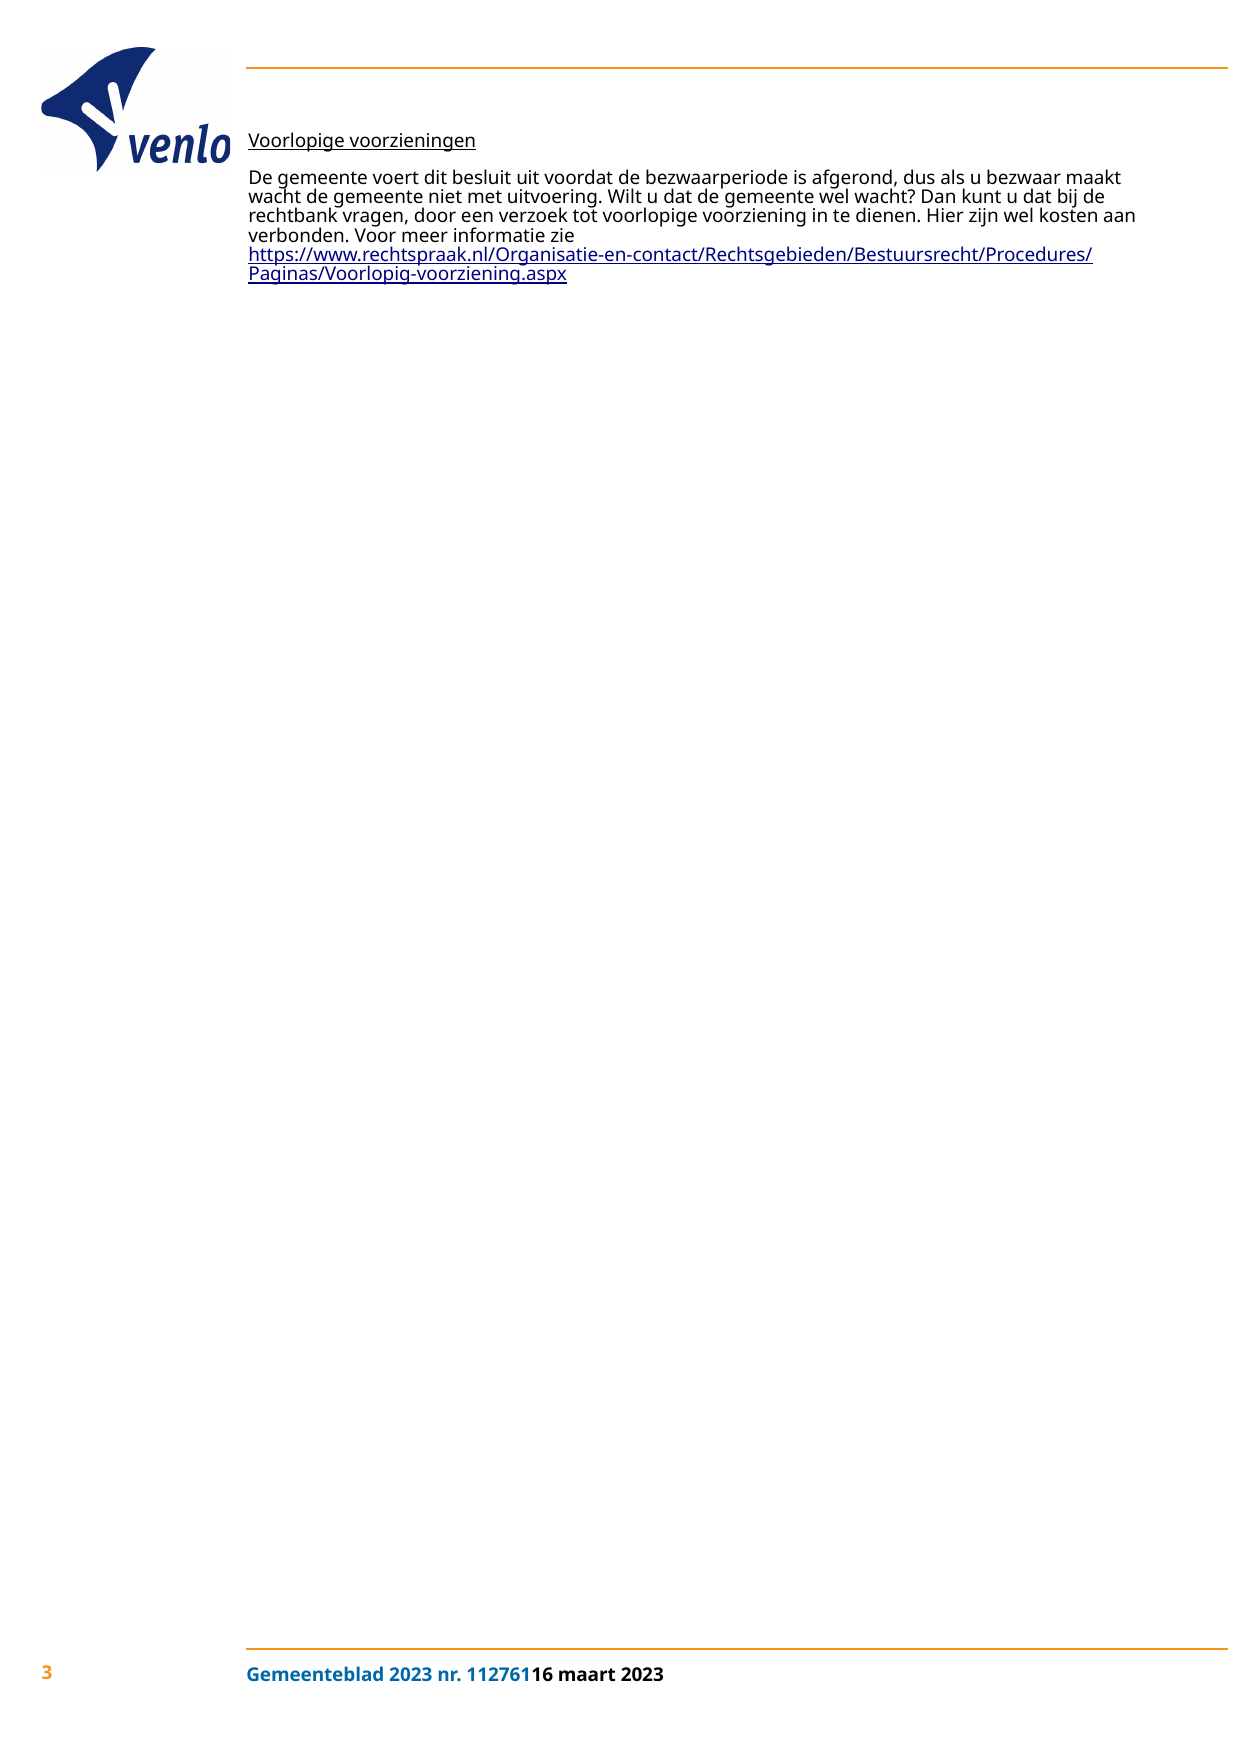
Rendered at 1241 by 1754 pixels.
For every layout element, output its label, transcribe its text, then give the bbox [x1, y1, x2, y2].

text De gemeente voert dit besluit uit voordat de bezwaarperiode is afgerond, dus als u bezwaar maakt wacht de gemeente niet met uitvoering. Wilt u dat de gemeente wel wacht? Dan kunt u dat bij de rechtbank vragen, door een verzoek tot voorlopige voorziening in te dienen. Hier zijn wel kosten aan verbonden. Voor meer informatie zie https://www.rechtspraak.nl/Organisatie-en-contact/Rechtsgebieden/Bestuursrecht/Procedures/Paginas/Voorlopig-voorziening.aspx [248, 169, 1152, 284]
picture [41, 47, 231, 172]
text Voorlopige voorzieningen [248, 132, 1152, 151]
